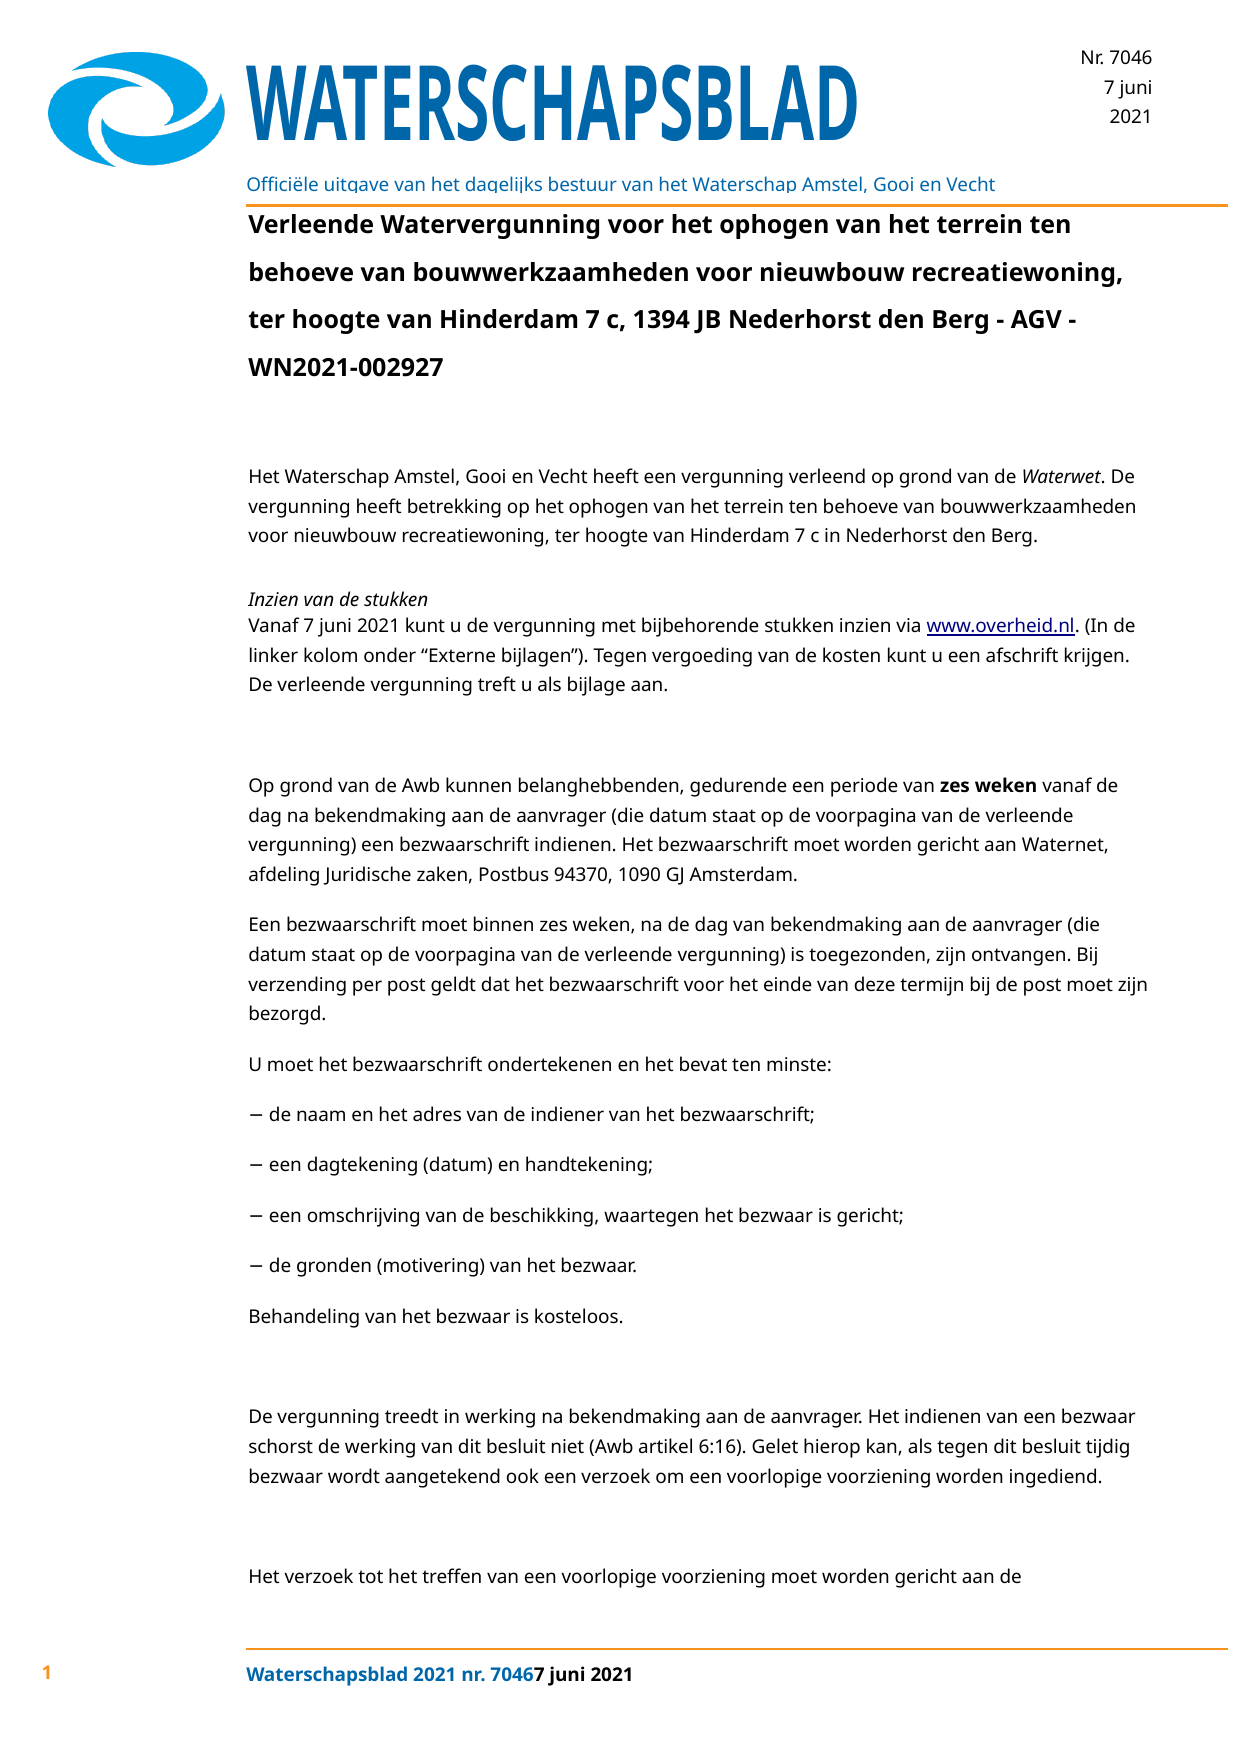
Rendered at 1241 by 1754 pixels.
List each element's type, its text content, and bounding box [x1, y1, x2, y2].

text − een omschrijving van de beschikking, waartegen het bezwaar is gericht; [248, 1202, 1152, 1228]
text Vanaf 7 juni 2021 kunt u de vergunning met bijbehorende stukken inzien via www.overheid.nl. (In de linker kolom onder “Externe bijlagen”). Tegen vergoeding van de kosten kunt u een afschrift krijgen. De verleende vergunning treft u als bijlage aan. [248, 612, 1152, 697]
text Op grond van de Awb kunnen belanghebbenden, gedurende een periode van zes weken vanaf de dag na bekendmaking aan de aanvrager (die datum staat op de voorpagina van de verleende vergunning) een bezwaarschrift indienen. Het bezwaarschrift moet worden gericht aan Waternet, afdeling Juridische zaken, Postbus 94370, 1090 GJ Amsterdam. [248, 772, 1152, 887]
picture [41, 47, 231, 172]
text Inzien van de stukken [248, 587, 1152, 612]
text − de naam en het adres van de indiener van het bezwaarschrift; [248, 1101, 1152, 1127]
text − een dagtekening (datum) en handtekening; [248, 1152, 1152, 1177]
text − de gronden (motivering) van het bezwaar. [248, 1252, 1152, 1278]
text Behandeling van het bezwaar is kosteloos. [248, 1303, 1152, 1328]
text U moet het bezwaarschrift ondertekenen en het bevat ten minste: [248, 1051, 1152, 1076]
text Verleende Watervergunning voor het ophogen van het terrein ten behoeve van bouwwerkzaamheden voor nieuwbouw recreatiewoning, ter hoogte van Hinderdam 7 c, 1394 JB Nederhorst den Berg - AGV - WN2021-002927 [248, 207, 1152, 384]
text Het Waterschap Amstel, Gooi en Vecht heeft een vergunning verleend op grond van de Waterwet. De vergunning heeft betrekking op het ophogen van het terrein ten behoeve van bouwwerkzaamheden voor nieuwbouw recreatiewoning, ter hoogte van Hinderdam 7 c in Nederhorst den Berg. [248, 463, 1152, 548]
text Het verzoek tot het treffen van een voorlopige voorziening moet worden gericht aan de [248, 1564, 1152, 1589]
text Een bezwaarschrift moet binnen zes weken, na de dag van bekendmaking aan de aanvrager (die datum staat op de voorpagina van de verleende vergunning) is toegezonden, zijn ontvangen. Bij verzending per post geldt dat het bezwaarschrift voor het einde van deze termijn bij de post moet zijn bezorgd. [248, 912, 1152, 1026]
text De vergunning treedt in werking na bekendmaking aan de aanvrager. Het indienen van een bezwaar schorst de werking van dit besluit niet (Awb artikel 6:16). Gelet hierop kan, als tegen dit besluit tijdig bezwaar wordt aangetekend ook een verzoek om een voorlopige voorziening worden ingediend. [248, 1404, 1152, 1488]
